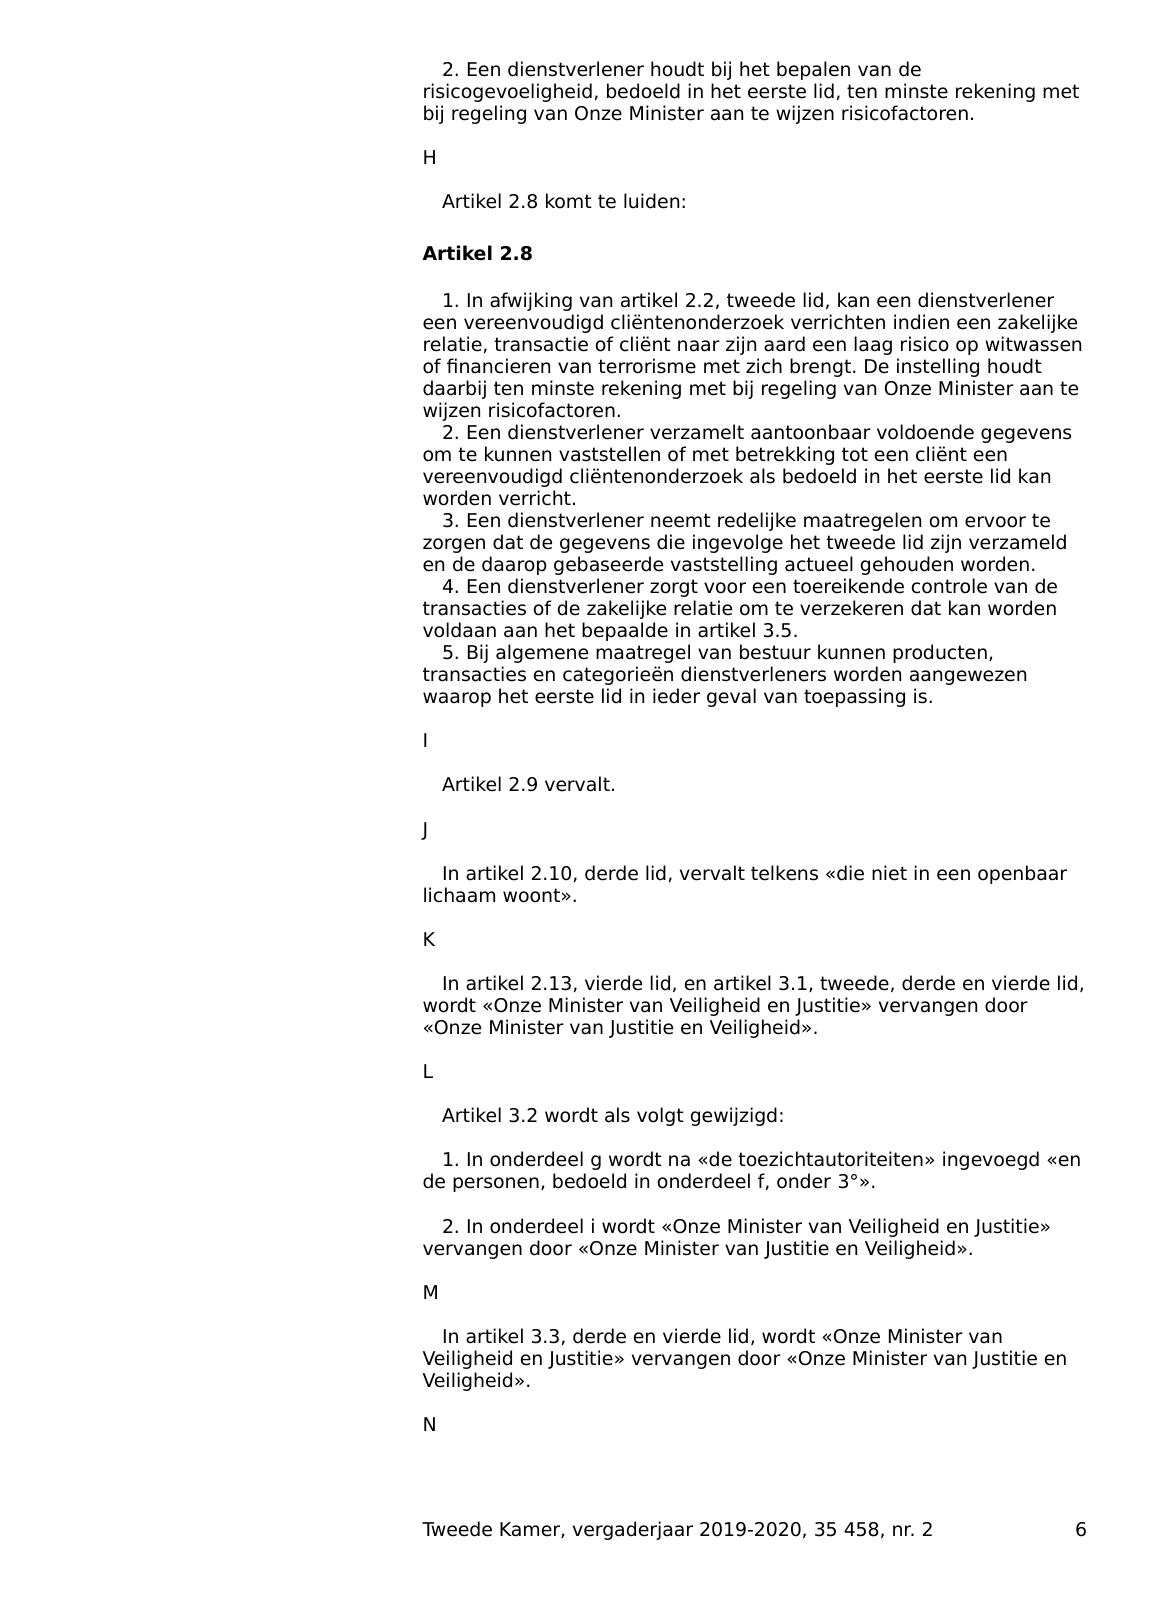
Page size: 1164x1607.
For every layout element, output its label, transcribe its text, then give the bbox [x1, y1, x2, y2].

text 5. Bij algemene maatregel van bestuur kunnen producten, transacties en categorieën dienstverleners worden aangewezen waarop het eerste lid in ieder geval van toepassing is. [422, 642, 1087, 708]
text Artikel 2.8 komt te luiden: [422, 191, 1087, 213]
subtitle Artikel 2.8 [422, 243, 1087, 265]
text M [422, 1282, 1087, 1304]
text 1. In afwijking van artikel 2.2, tweede lid, kan een dienstverlener een vereenvoudigd cliëntenonderzoek verrichten indien een zakelijke relatie, transactie of cliënt naar zijn aard een laag risico op witwassen of financieren van terrorisme met zich brengt. De instelling houdt daarbij ten minste rekening met bij regeling van Onze Minister aan te wijzen risicofactoren. [422, 290, 1087, 422]
text In artikel 2.13, vierde lid, en artikel 3.1, tweede, derde en vierde lid, wordt «Onze Minister van Veiligheid en Justitie» vervangen door «Onze Minister van Justitie en Veiligheid». [422, 973, 1087, 1039]
text K [422, 929, 1087, 951]
text Artikel 3.2 wordt als volgt gewijzigd: [422, 1105, 1087, 1127]
text I [422, 730, 1087, 752]
text L [422, 1061, 1087, 1083]
text Artikel 2.9 vervalt. [422, 774, 1087, 796]
text H [422, 147, 1087, 169]
text N [422, 1414, 1087, 1436]
text 2. Een dienstverlener houdt bij het bepalen van de risicogevoeligheid, bedoeld in het eerste lid, ten minste rekening met bij regeling van Onze Minister aan te wijzen risicofactoren. [422, 59, 1087, 125]
text J [422, 818, 1087, 840]
text 4. Een dienstverlener zorgt voor een toereikende controle van de transacties of de zakelijke relatie om te verzekeren dat kan worden voldaan aan het bepaalde in artikel 3.5. [422, 576, 1087, 642]
text 1. In onderdeel g wordt na «de toezichtautoriteiten» ingevoegd «en de personen, bedoeld in onderdeel f, onder 3°». [422, 1149, 1087, 1193]
text 3. Een dienstverlener neemt redelijke maatregelen om ervoor te zorgen dat de gegevens die ingevolge het tweede lid zijn verzameld en de daarop gebaseerde vaststelling actueel gehouden worden. [422, 510, 1087, 576]
text 2. Een dienstverlener verzamelt aantoonbaar voldoende gegevens om te kunnen vaststellen of met betrekking tot een cliënt een vereenvoudigd cliëntenonderzoek als bedoeld in het eerste lid kan worden verricht. [422, 422, 1087, 510]
text In artikel 3.3, derde en vierde lid, wordt «Onze Minister van Veiligheid en Justitie» vervangen door «Onze Minister van Justitie en Veiligheid». [422, 1326, 1087, 1392]
text 2. In onderdeel i wordt «Onze Minister van Veiligheid en Justitie» vervangen door «Onze Minister van Justitie en Veiligheid». [422, 1216, 1087, 1259]
text In artikel 2.10, derde lid, vervalt telkens «die niet in een openbaar lichaam woont». [422, 863, 1087, 907]
